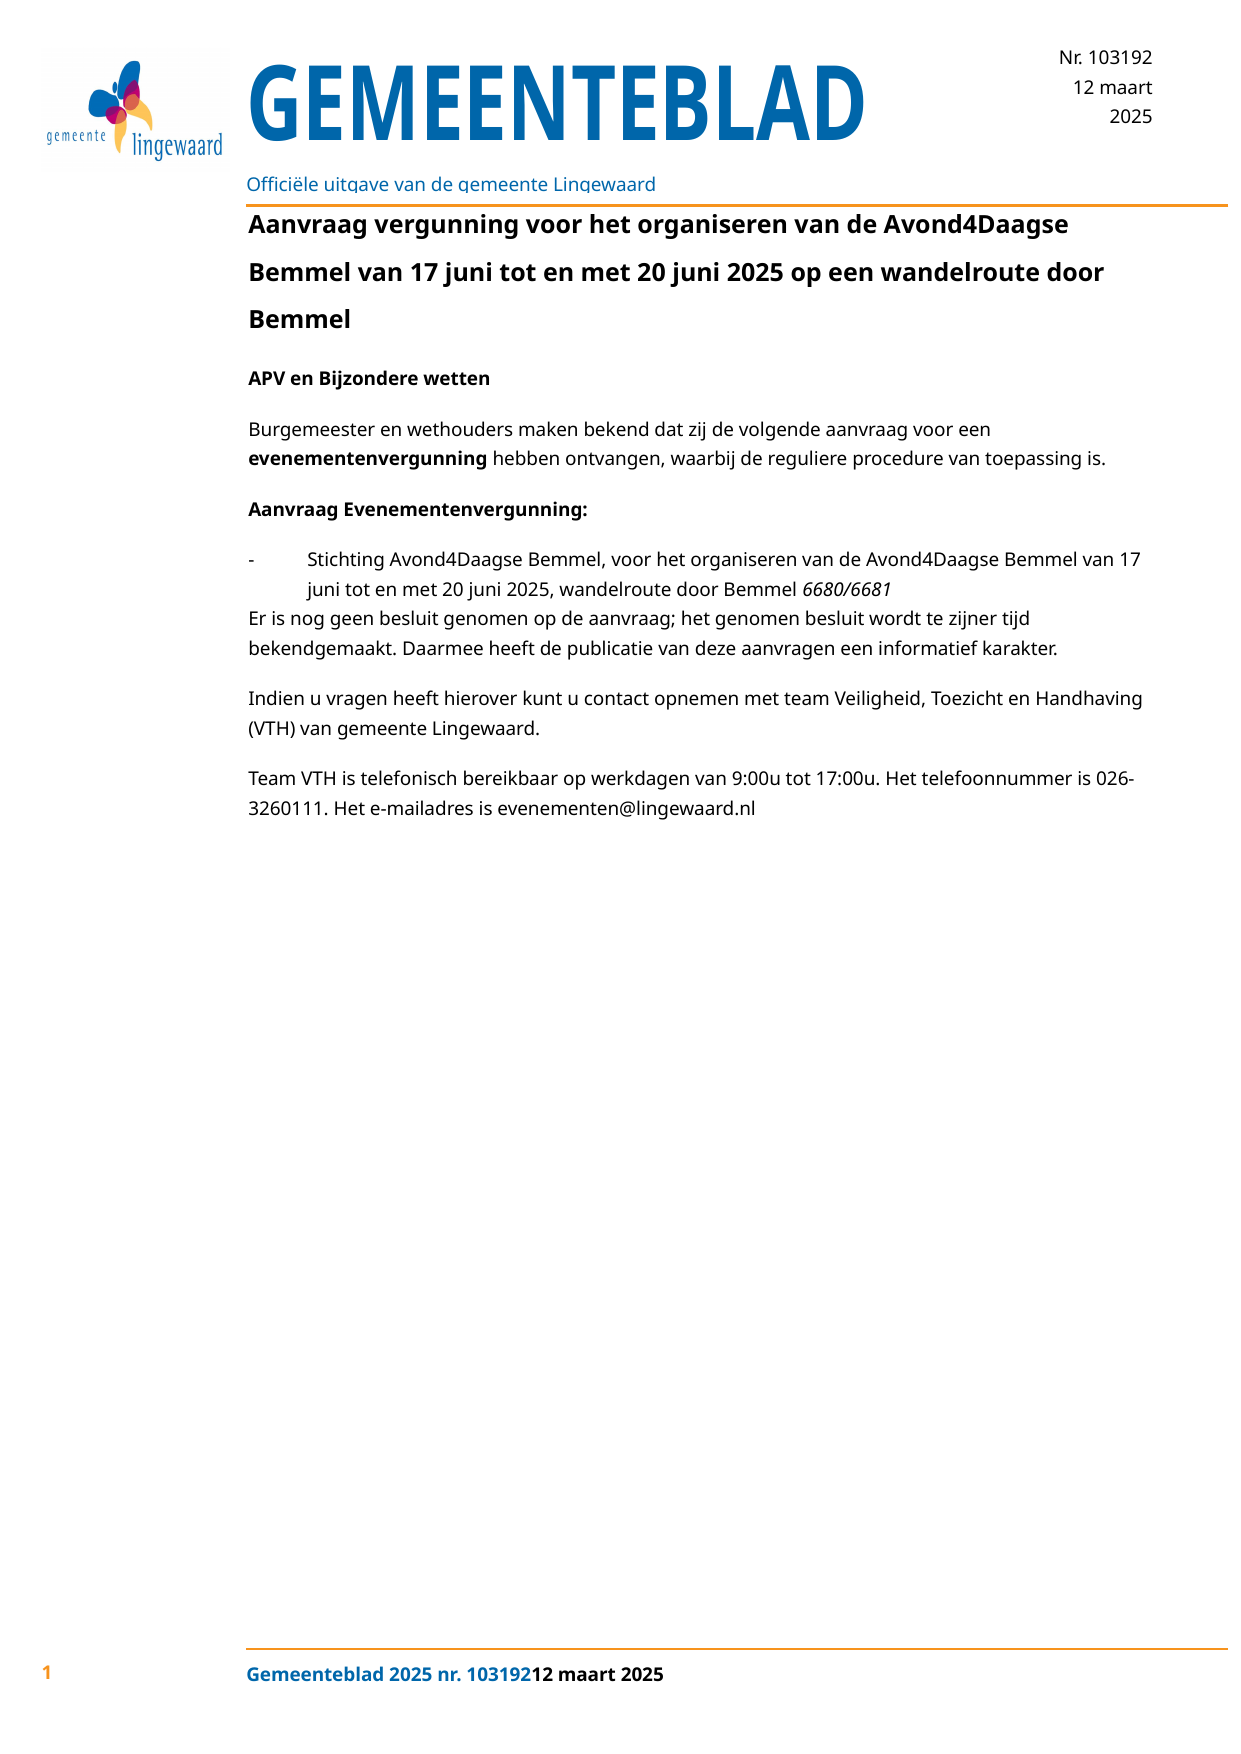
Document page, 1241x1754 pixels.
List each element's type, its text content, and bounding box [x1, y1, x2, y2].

text Burgemeester en wethouders maken bekend dat zij de volgende aanvraag voor een evenementenvergunning hebben ontvangen, waarbij de reguliere procedure van toepassing is. [248, 416, 1152, 471]
text Aanvraag vergunning voor het organiseren van de Avond4Daagse Bemmel van 17 juni tot en met 20 juni 2025 op een wandelroute door Bemmel [248, 207, 1152, 336]
text Indien u vragen heeft hierover kunt u contact opnemen met team Veiligheid, Toezicht en Handhaving (VTH) van gemeente Lingewaard. [248, 686, 1152, 741]
text Team VTH is telefonisch bereikbaar op werkdagen van 9:00u tot 17:00u. Het telefoonnummer is 026-3260111. Het e-mailadres is evenementen@lingewaard.nl [248, 766, 1152, 821]
text APV en Bijzondere wetten [248, 366, 1152, 391]
list Stichting Avond4Daagse Bemmel, voor het organiseren van de Avond4Daagse Bemmel van 17 juni tot en met 20 juni 2025, wandelroute door Bemmel 6680/6681 [248, 546, 1152, 602]
picture [41, 47, 231, 172]
text Er is nog geen besluit genomen op de aanvraag; het genomen besluit wordt te zijner tijd bekendgemaakt. Daarmee heeft de publicatie van deze aanvragen een informatief karakter. [248, 606, 1152, 661]
text Aanvraag Evenementenvergunning: [248, 496, 1152, 522]
